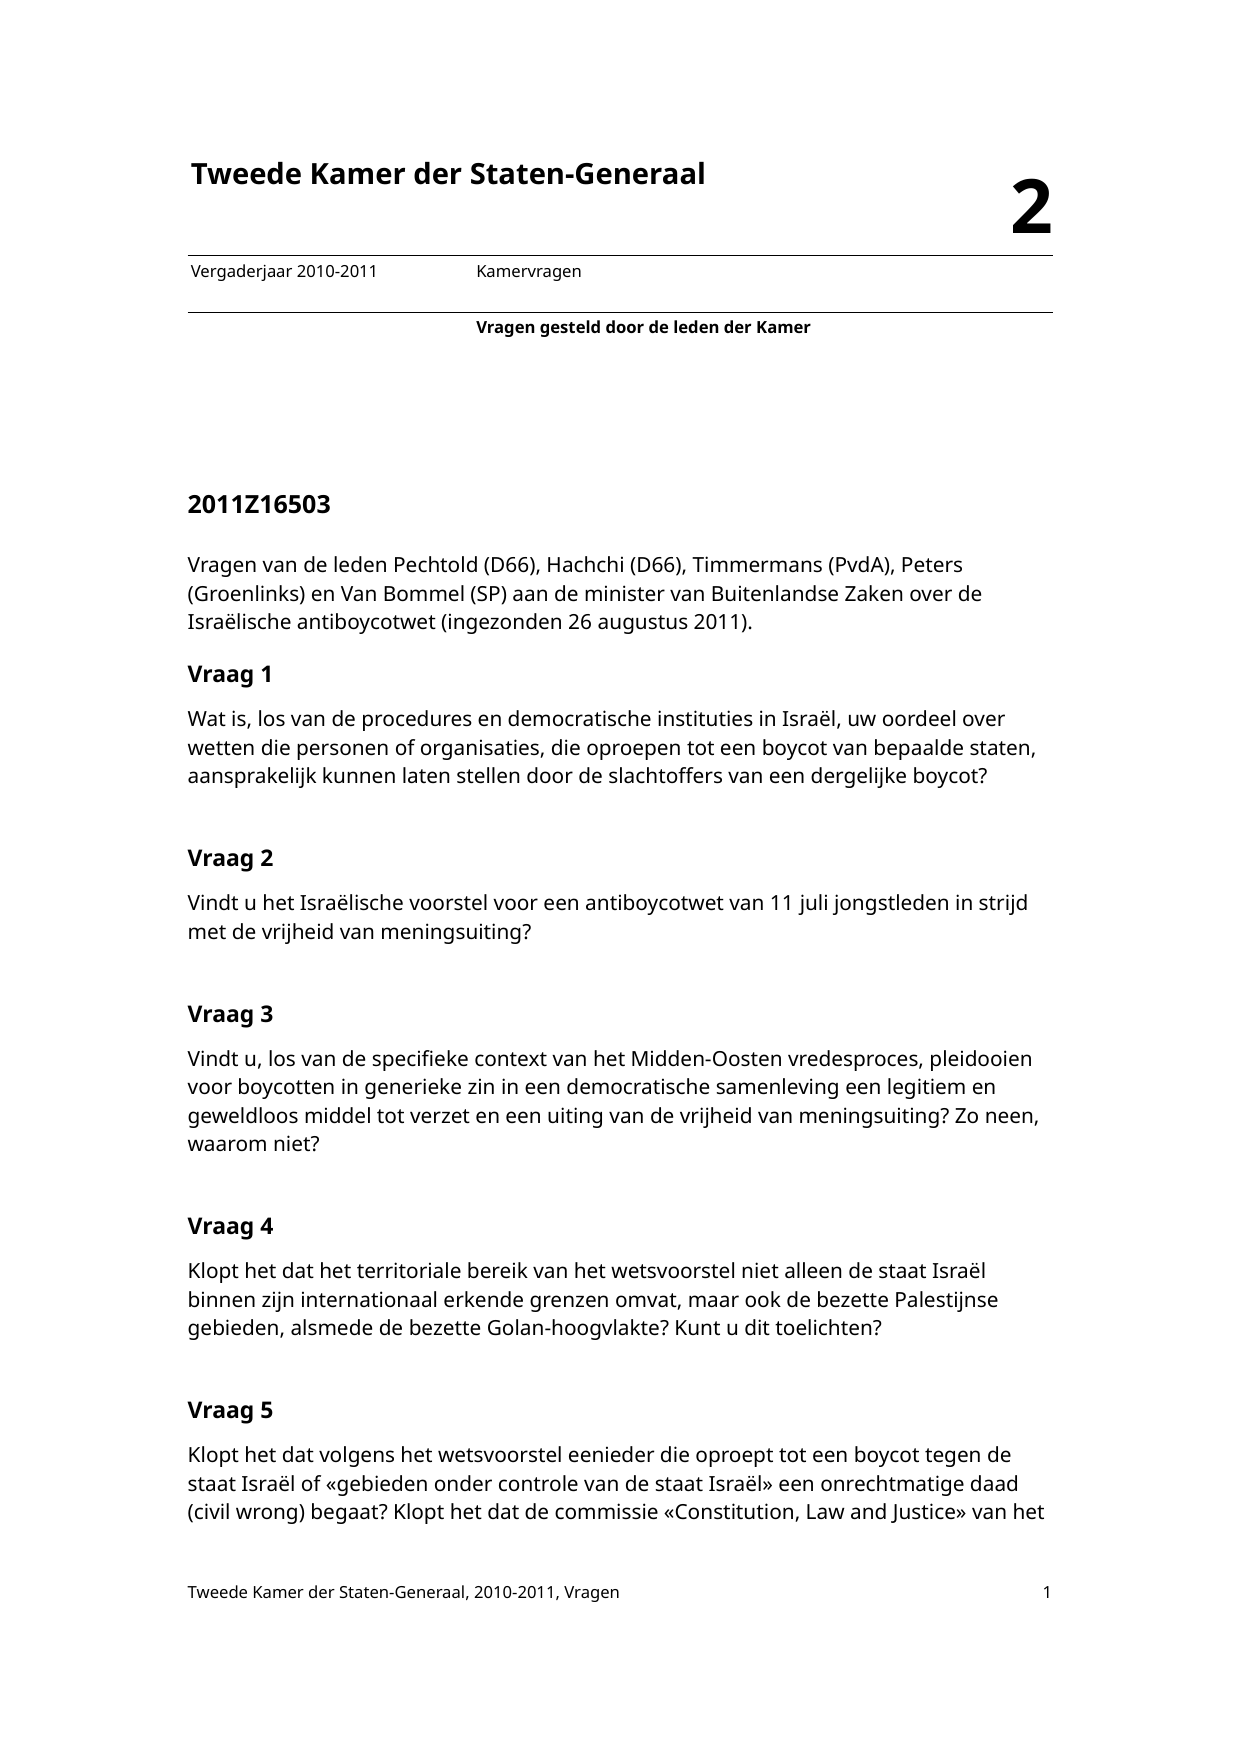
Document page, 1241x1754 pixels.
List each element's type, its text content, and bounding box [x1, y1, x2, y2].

table_cell Vergaderjaar 2010-2011 [188, 256, 473, 312]
table_cell [188, 313, 473, 339]
text Klopt het dat het territoriale bereik van het wetsvoorstel niet alleen de staat Israël binnen zijn internationaal erkende grenzen omvat, maar ook de bezette Palestijnse gebieden, alsmede de bezette Golan-hoogvlakte? Kunt u dit toelichten? [187, 1257, 1053, 1342]
text Vragen van de leden Pechtold (D66), Hachchi (D66), Timmermans (PvdA), Peters (Groenlinks) en Van Bommel (SP) aan de minister van Buitenlandse Zaken over de Israëlische antiboycotwet (ingezonden 26 augustus 2011). [187, 550, 1053, 636]
subtitle Vraag 5 [187, 1394, 1053, 1426]
subtitle Vraag 2 [187, 842, 1053, 873]
text Vindt u, los van de specifieke context van het Midden-Oosten vredesproces, pleidooien voor boycotten in generieke zin in een democratische samenleving een legitiem en geweldloos middel tot verzet en een uiting van de vrijheid van meningsuiting? Zo neen, waarom niet? [187, 1044, 1053, 1158]
text Vindt u het Israëlische voorstel voor een antiboycotwet van 11 juli jongstleden in strijd met de vrijheid van meningsuiting? [187, 888, 1053, 945]
subtitle Vraag 1 [187, 658, 1053, 689]
subtitle Vraag 3 [187, 998, 1053, 1029]
table_cell Kamervragen [473, 256, 1053, 312]
text 2011Z16503 [187, 487, 1053, 521]
table_cell Vragen gesteld door de leden der Kamer [473, 313, 1053, 339]
table_header Tweede Kamer der Staten-Generaal [188, 150, 879, 255]
text Klopt het dat volgens het wetsvoorstel eenieder die oproept tot een boycot tegen de staat Israël of «gebieden onder controle van de staat Israël» een onrechtmatige daad (civil wrong) begaat? Klopt het dat de commissie «Constitution, Law and Justice» van het [187, 1441, 1053, 1526]
subtitle Vraag 4 [187, 1210, 1053, 1242]
table_header 2 [880, 150, 1053, 255]
text Wat is, los van de procedures en democratische instituties in Israël, uw oordeel over wetten die personen of organisaties, die oproepen tot een boycot van bepaalde staten, aansprakelijk kunnen laten stellen door de slachtoffers van een dergelijke boycot? [187, 704, 1053, 790]
